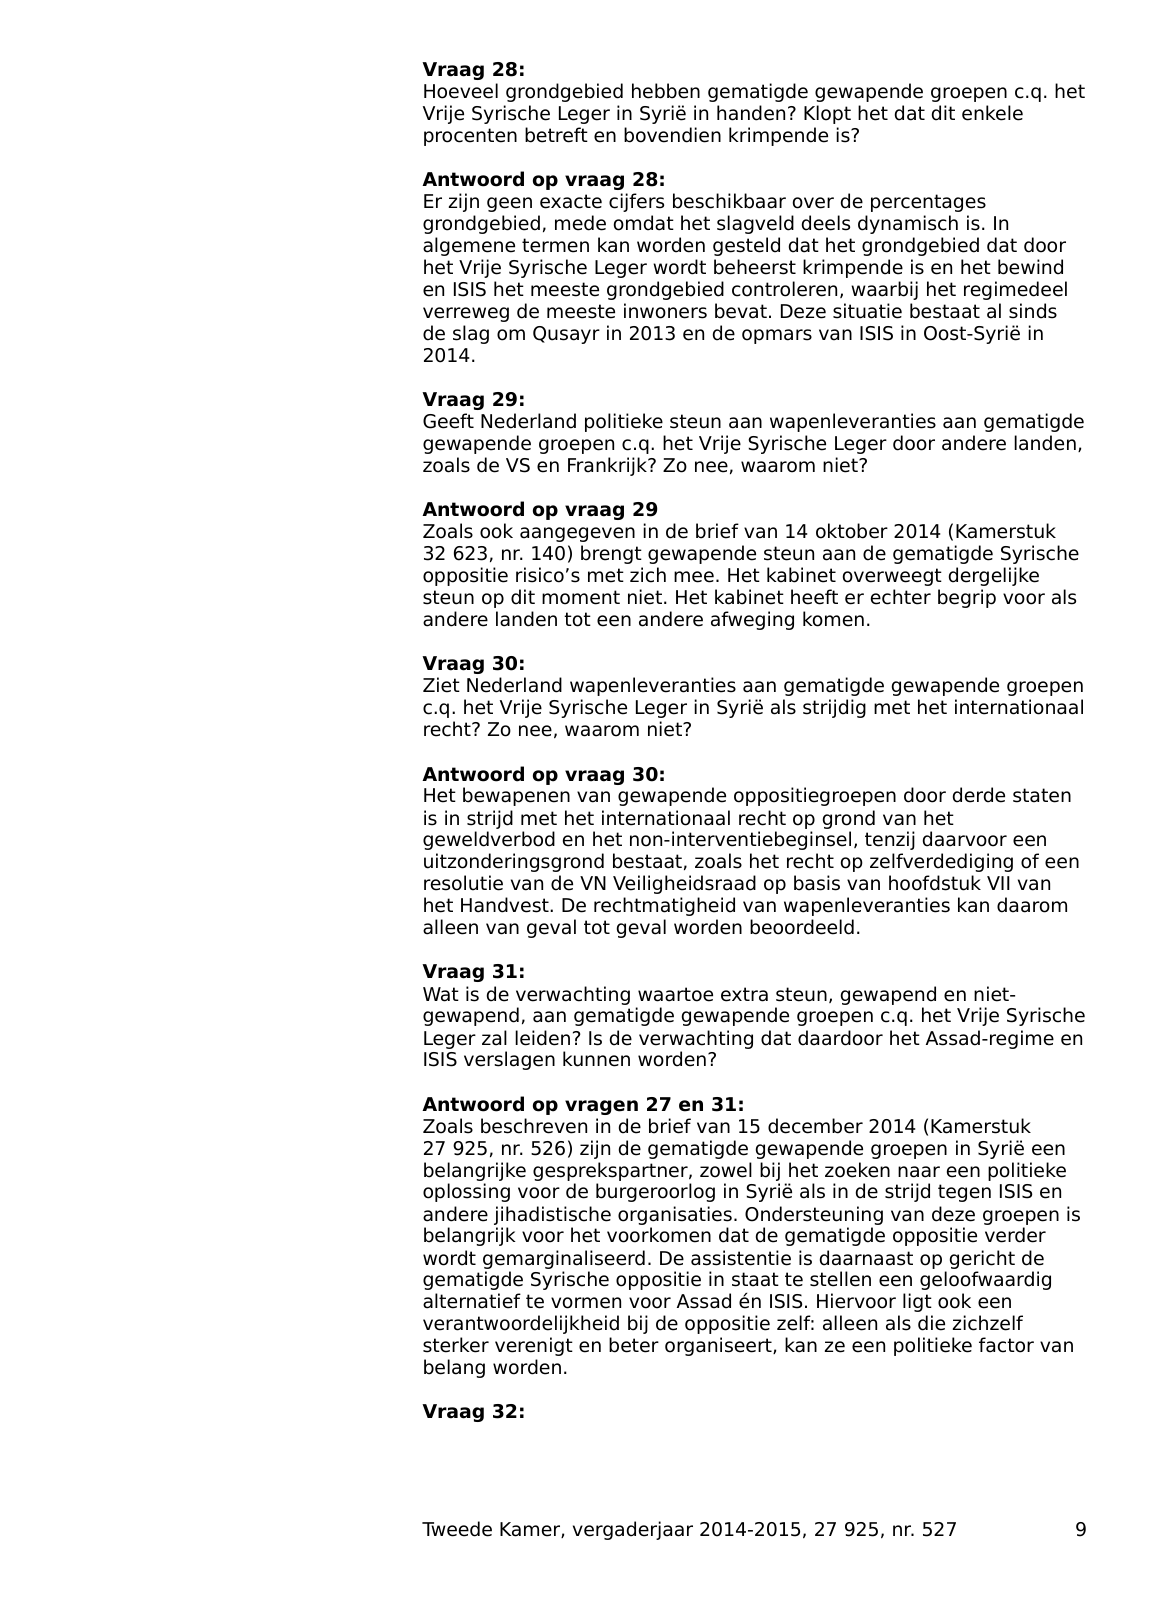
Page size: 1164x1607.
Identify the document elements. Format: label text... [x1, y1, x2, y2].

text Vraag 29: [422, 389, 1087, 411]
text Antwoord op vraag 29 [422, 499, 1087, 521]
text Het bewapenen van gewapende oppositiegroepen door derde staten is in strijd met het internationaal recht op grond van het geweldverbod en het non-interventiebeginsel, tenzij daarvoor een uitzonderingsgrond bestaat, zoals het recht op zelfverdediging of een resolutie van de VN Veiligheidsraad op basis van hoofdstuk VII van het Handvest. De rechtmatigheid van wapenleveranties kan daarom alleen van geval tot geval worden beoordeeld. [422, 785, 1087, 939]
text Antwoord op vragen 27 en 31: [422, 1093, 1087, 1116]
text Vraag 28: [422, 59, 1087, 81]
text Vraag 32: [422, 1401, 1087, 1423]
text Zoals ook aangegeven in de brief van 14 oktober 2014 (Kamerstuk 32 623, nr. 140) brengt gewapende steun aan de gematigde Syrische oppositie risico’s met zich mee. Het kabinet overweegt dergelijke steun op dit moment niet. Het kabinet heeft er echter begrip voor als andere landen tot een andere afweging komen. [422, 521, 1087, 631]
text Er zijn geen exacte cijfers beschikbaar over de percentages grondgebied, mede omdat het slagveld deels dynamisch is. In algemene termen kan worden gesteld dat het grondgebied dat door het Vrije Syrische Leger wordt beheerst krimpende is en het bewind en ISIS het meeste grondgebied controleren, waarbij het regimedeel verreweg de meeste inwoners bevat. Deze situatie bestaat al sinds de slag om Qusayr in 2013 en de opmars van ISIS in Oost-Syrië in 2014. [422, 191, 1087, 367]
text Ziet Nederland wapenleveranties aan gematigde gewapende groepen c.q. het Vrije Syrische Leger in Syrië als strijdig met het internationaal recht? Zo nee, waarom niet? [422, 675, 1087, 741]
text Antwoord op vraag 30: [422, 763, 1087, 785]
text Wat is de verwachting waartoe extra steun, gewapend en niet-gewapend, aan gematigde gewapende groepen c.q. het Vrije Syrische Leger zal leiden? Is de verwachting dat daardoor het Assad-regime en ISIS verslagen kunnen worden? [422, 983, 1087, 1071]
text Vraag 30: [422, 653, 1087, 675]
text Antwoord op vraag 28: [422, 169, 1087, 191]
text Vraag 31: [422, 961, 1087, 983]
text Hoeveel grondgebied hebben gematigde gewapende groepen c.q. het Vrije Syrische Leger in Syrië in handen? Klopt het dat dit enkele procenten betreft en bovendien krimpende is? [422, 81, 1087, 147]
text Geeft Nederland politieke steun aan wapenleveranties aan gematigde gewapende groepen c.q. het Vrije Syrische Leger door andere landen, zoals de VS en Frankrijk? Zo nee, waarom niet? [422, 411, 1087, 477]
text Zoals beschreven in de brief van 15 december 2014 (Kamerstuk 27 925, nr. 526) zijn de gematigde gewapende groepen in Syrië een belangrijke gesprekspartner, zowel bij het zoeken naar een politieke oplossing voor de burgeroorlog in Syrië als in de strijd tegen ISIS en andere jihadistische organisaties. Ondersteuning van deze groepen is belangrijk voor het voorkomen dat de gematigde oppositie verder wordt gemarginaliseerd. De assistentie is daarnaast op gericht de gematigde Syrische oppositie in staat te stellen een geloofwaardig alternatief te vormen voor Assad én ISIS. Hiervoor ligt ook een verantwoordelijkheid bij de oppositie zelf: alleen als die zichzelf sterker verenigt en beter organiseert, kan ze een politieke factor van belang worden. [422, 1116, 1087, 1379]
